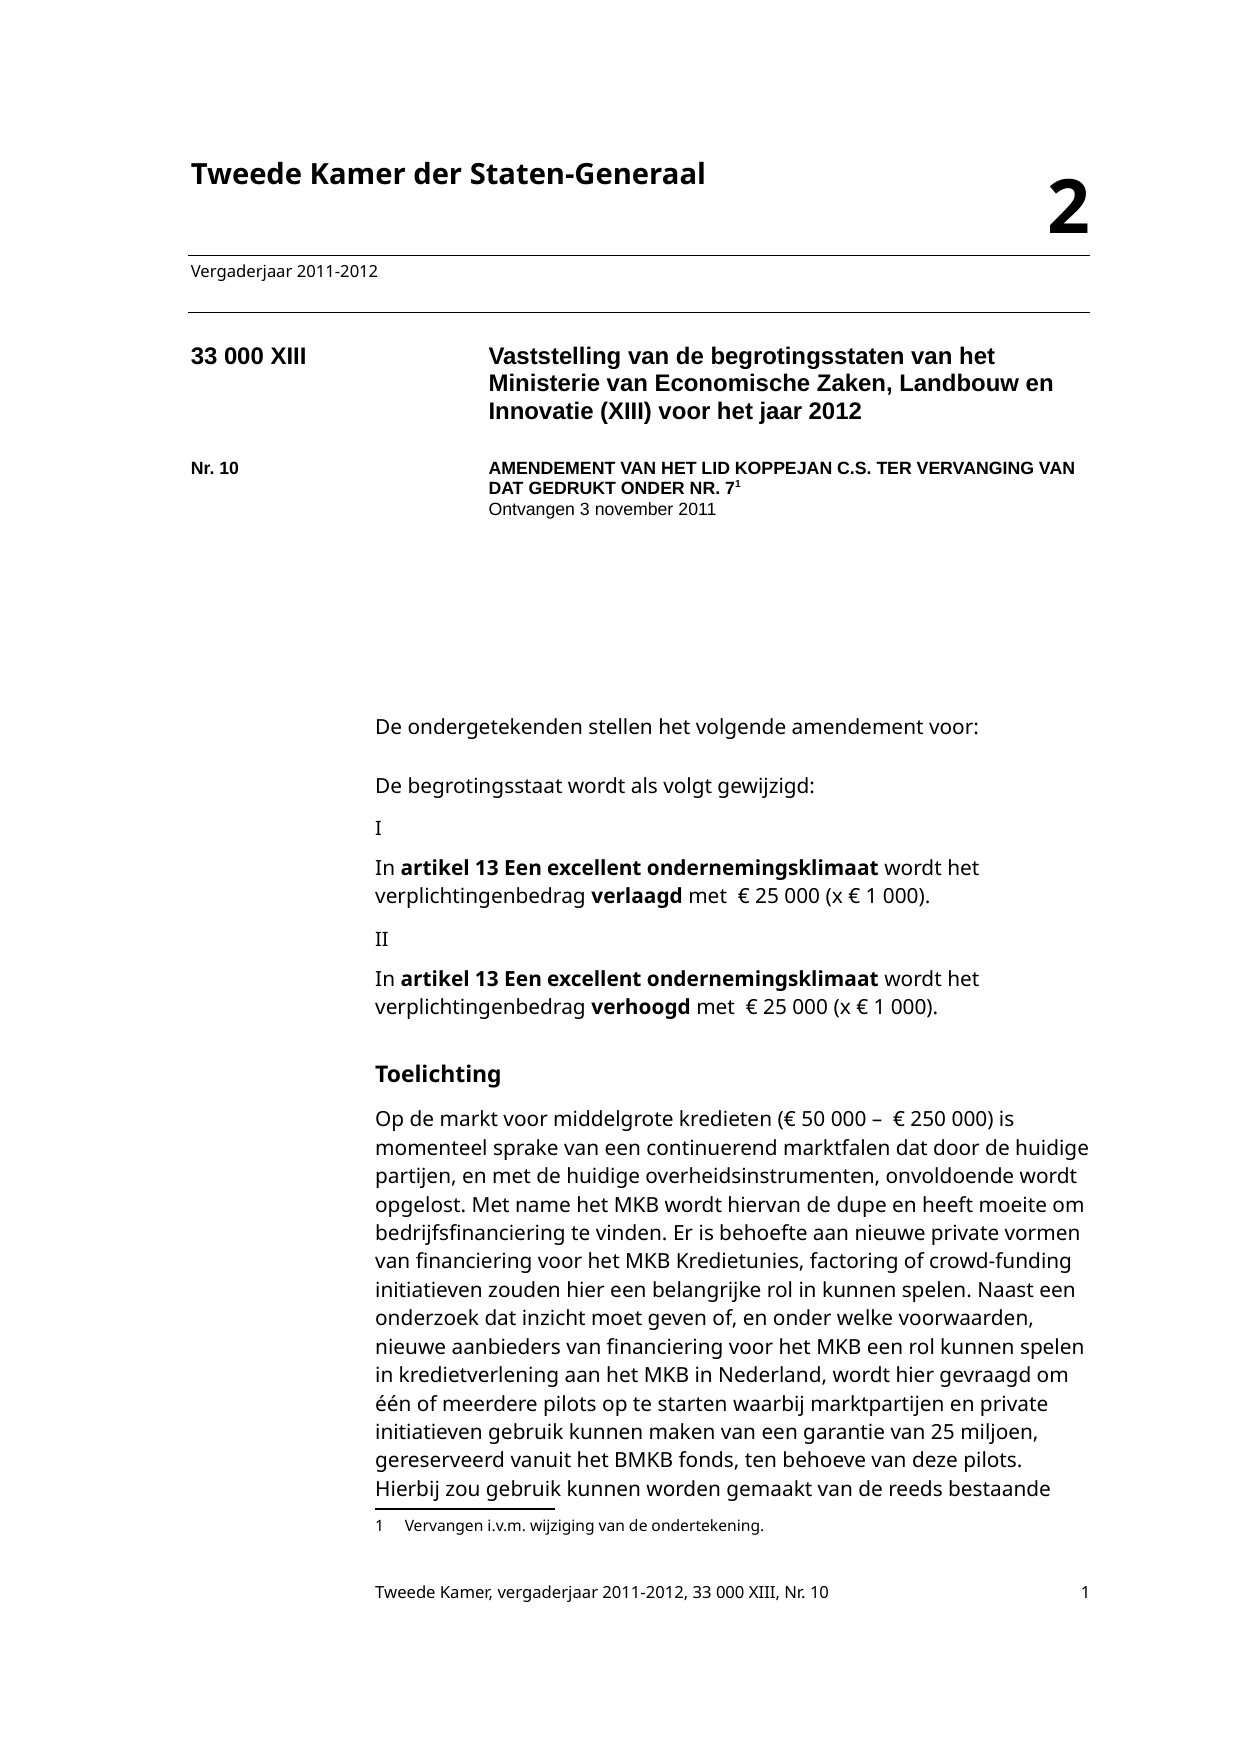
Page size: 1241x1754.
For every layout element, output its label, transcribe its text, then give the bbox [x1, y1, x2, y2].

text II [375, 925, 1090, 952]
text In artikel 13 Een excellent ondernemingsklimaat wordt het verplichtingenbedrag verlaagd met € 25 000 (x € 1 000). [375, 853, 1090, 910]
table_cell AMENDEMENT VAN HET LID KOPPEJAN C.S. TER VERVANGING VAN DAT GEDRUKT ONDER NR. 7 Ontvangen 3 november 2011 [485, 455, 1090, 594]
text Op de markt voor middelgrote kredieten (€ 50 000 – € 250 000) is momenteel sprake van een continuerend marktfalen dat door de huidige partijen, en met de huidige overheidsinstrumenten, onvoldoende wordt opgelost. Met name het MKB wordt hiervan de dupe en heeft moeite om bedrijfsfinanciering te vinden. Er is behoefte aan nieuwe private vormen van financiering voor het MKB Kredietunies, factoring of crowd-funding initiatieven zouden hier een belangrijke rol in kunnen spelen. Naast een onderzoek dat inzicht moet geven of, en onder welke voorwaarden, nieuwe aanbieders van financiering voor het MKB een rol kunnen spelen in kredietverlening aan het MKB in Nederland, wordt hier gevraagd om één of meerdere pilots op te starten waarbij marktpartijen en private initiatieven gebruik kunnen maken van een garantie van 25 miljoen, gereserveerd vanuit het BMKB fonds, ten behoeve van deze pilots. Hierbij zou gebruik kunnen worden gemaakt van de reeds bestaande [375, 1104, 1090, 1502]
table_cell 33 000 XIII [188, 339, 485, 454]
table_cell Vergaderjaar 2011-2012 [188, 256, 485, 312]
text De ondergetekenden stellen het volgende amendement voor: [375, 712, 1090, 741]
table_cell Nr. 10 [188, 455, 485, 594]
text I [375, 814, 1090, 841]
text In artikel 13 Een excellent ondernemingsklimaat wordt het verplichtingenbedrag verhoogd met € 25 000 (x € 1 000). [375, 964, 1090, 1021]
table_header Tweede Kamer der Staten-Generaal [188, 150, 909, 255]
table_cell [188, 313, 485, 339]
text De begrotingsstaat wordt als volgt gewijzigd: [375, 771, 1090, 799]
table_header 2 [910, 150, 1090, 255]
subtitle Toelichting [375, 1058, 1090, 1089]
table_cell [485, 256, 1090, 312]
table_cell Vaststelling van de begrotingsstaten van het Ministerie van Economische Zaken, Landbouw en Innovatie (XIII) voor het jaar 2012 [485, 339, 1090, 454]
table_cell [485, 313, 1090, 339]
